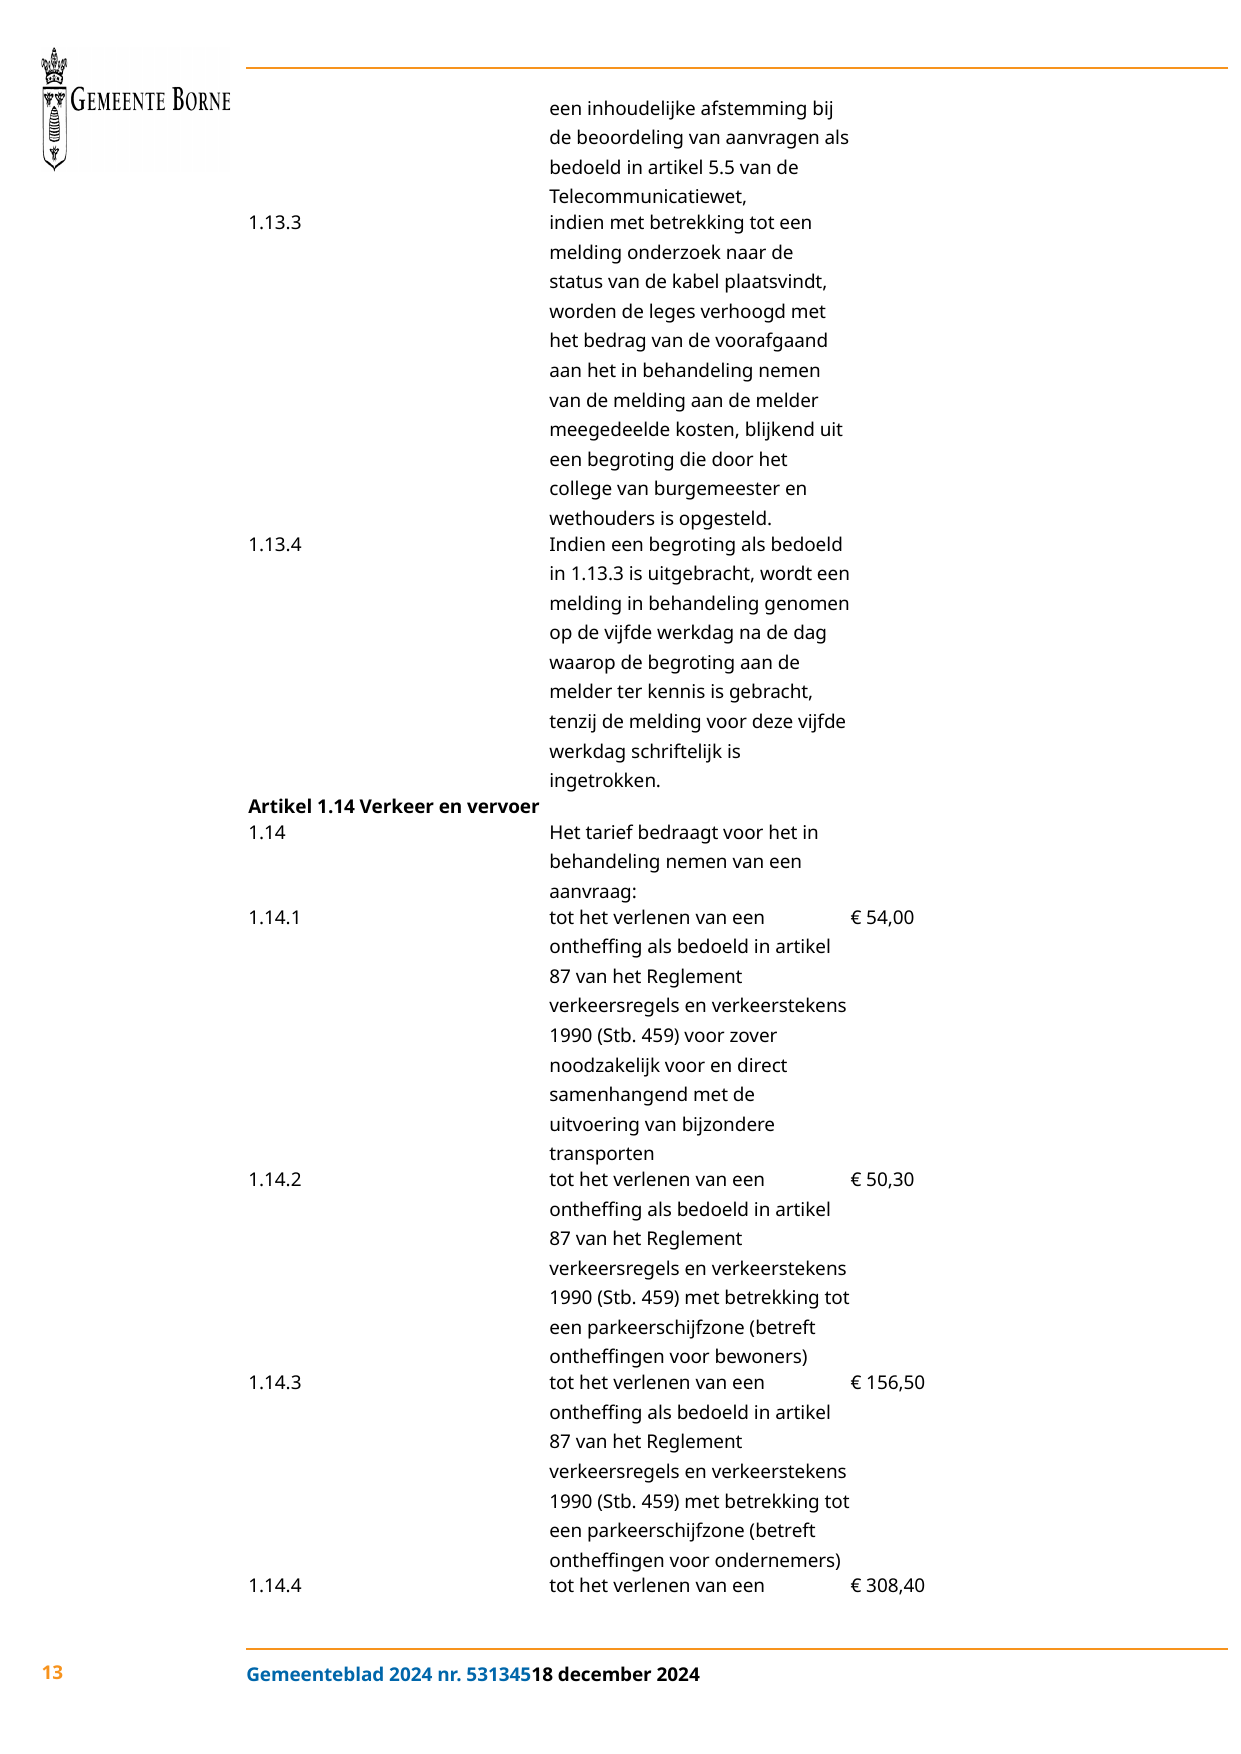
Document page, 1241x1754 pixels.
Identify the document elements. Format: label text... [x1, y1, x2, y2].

table_cell tot het verlenen van een ontheffing als bedoeld in artikel 87 van het Reglement verkeersregels en verkeerstekens 1990 (Stb. 459) voor zover noodzakelijk voor en direct samenhangend met de uitvoering van bijzondere transporten [549, 904, 850, 1166]
table_cell € 156,50 [850, 1370, 1152, 1573]
table_cell € 54,00 [850, 904, 1152, 1166]
table_cell Artikel 1.14 Verkeer en vervoer [248, 793, 850, 819]
table_cell 1.14.1 [248, 904, 549, 1166]
table_cell [850, 819, 1152, 904]
table_cell 1.14.3 [248, 1370, 549, 1573]
table_cell [850, 531, 1152, 793]
table_cell tot het verlenen van een ontheffing als bedoeld in artikel 87 van het Reglement verkeersregels en verkeerstekens 1990 (Stb. 459) met betrekking tot een parkeerschijfzone (betreft ontheffingen voor ondernemers) [549, 1370, 850, 1573]
table_cell Het tarief bedraagt voor het in behandeling nemen van een aanvraag: [549, 819, 850, 904]
picture [41, 47, 231, 172]
table_cell € 50,30 [850, 1166, 1152, 1369]
table_cell 1.13.4 [248, 531, 549, 793]
table_cell € 308,40 [850, 1573, 1152, 1598]
table_cell tot het verlenen van een [549, 1573, 850, 1598]
table_cell [850, 95, 1152, 209]
table_cell een inhoudelijke afstemming bij de beoordeling van aanvragen als bedoeld in artikel 5.5 van de Telecommunicatiewet, [549, 95, 850, 209]
table_cell 1.13.3 [248, 209, 549, 531]
table_cell Indien een begroting als bedoeld in 1.13.3 is uitgebracht, wordt een melding in behandeling genomen op de vijfde werkdag na de dag waarop de begroting aan de melder ter kennis is gebracht, tenzij de melding voor deze vijfde werkdag schriftelijk is ingetrokken. [549, 531, 850, 793]
table_cell indien met betrekking tot een melding onderzoek naar de status van de kabel plaatsvindt, worden de leges verhoogd met het bedrag van de voorafgaand aan het in behandeling nemen van de melding aan de melder meegedeelde kosten, blijkend uit een begroting die door het college van burgemeester en wethouders is opgesteld. [549, 209, 850, 531]
table_cell 1.14.2 [248, 1166, 549, 1369]
table_cell [850, 793, 1152, 819]
table_cell [850, 209, 1152, 531]
table_cell [248, 95, 549, 209]
table_cell tot het verlenen van een ontheffing als bedoeld in artikel 87 van het Reglement verkeersregels en verkeerstekens 1990 (Stb. 459) met betrekking tot een parkeerschijfzone (betreft ontheffingen voor bewoners) [549, 1166, 850, 1369]
table_cell 1.14.4 [248, 1573, 549, 1598]
table_cell 1.14 [248, 819, 549, 904]
